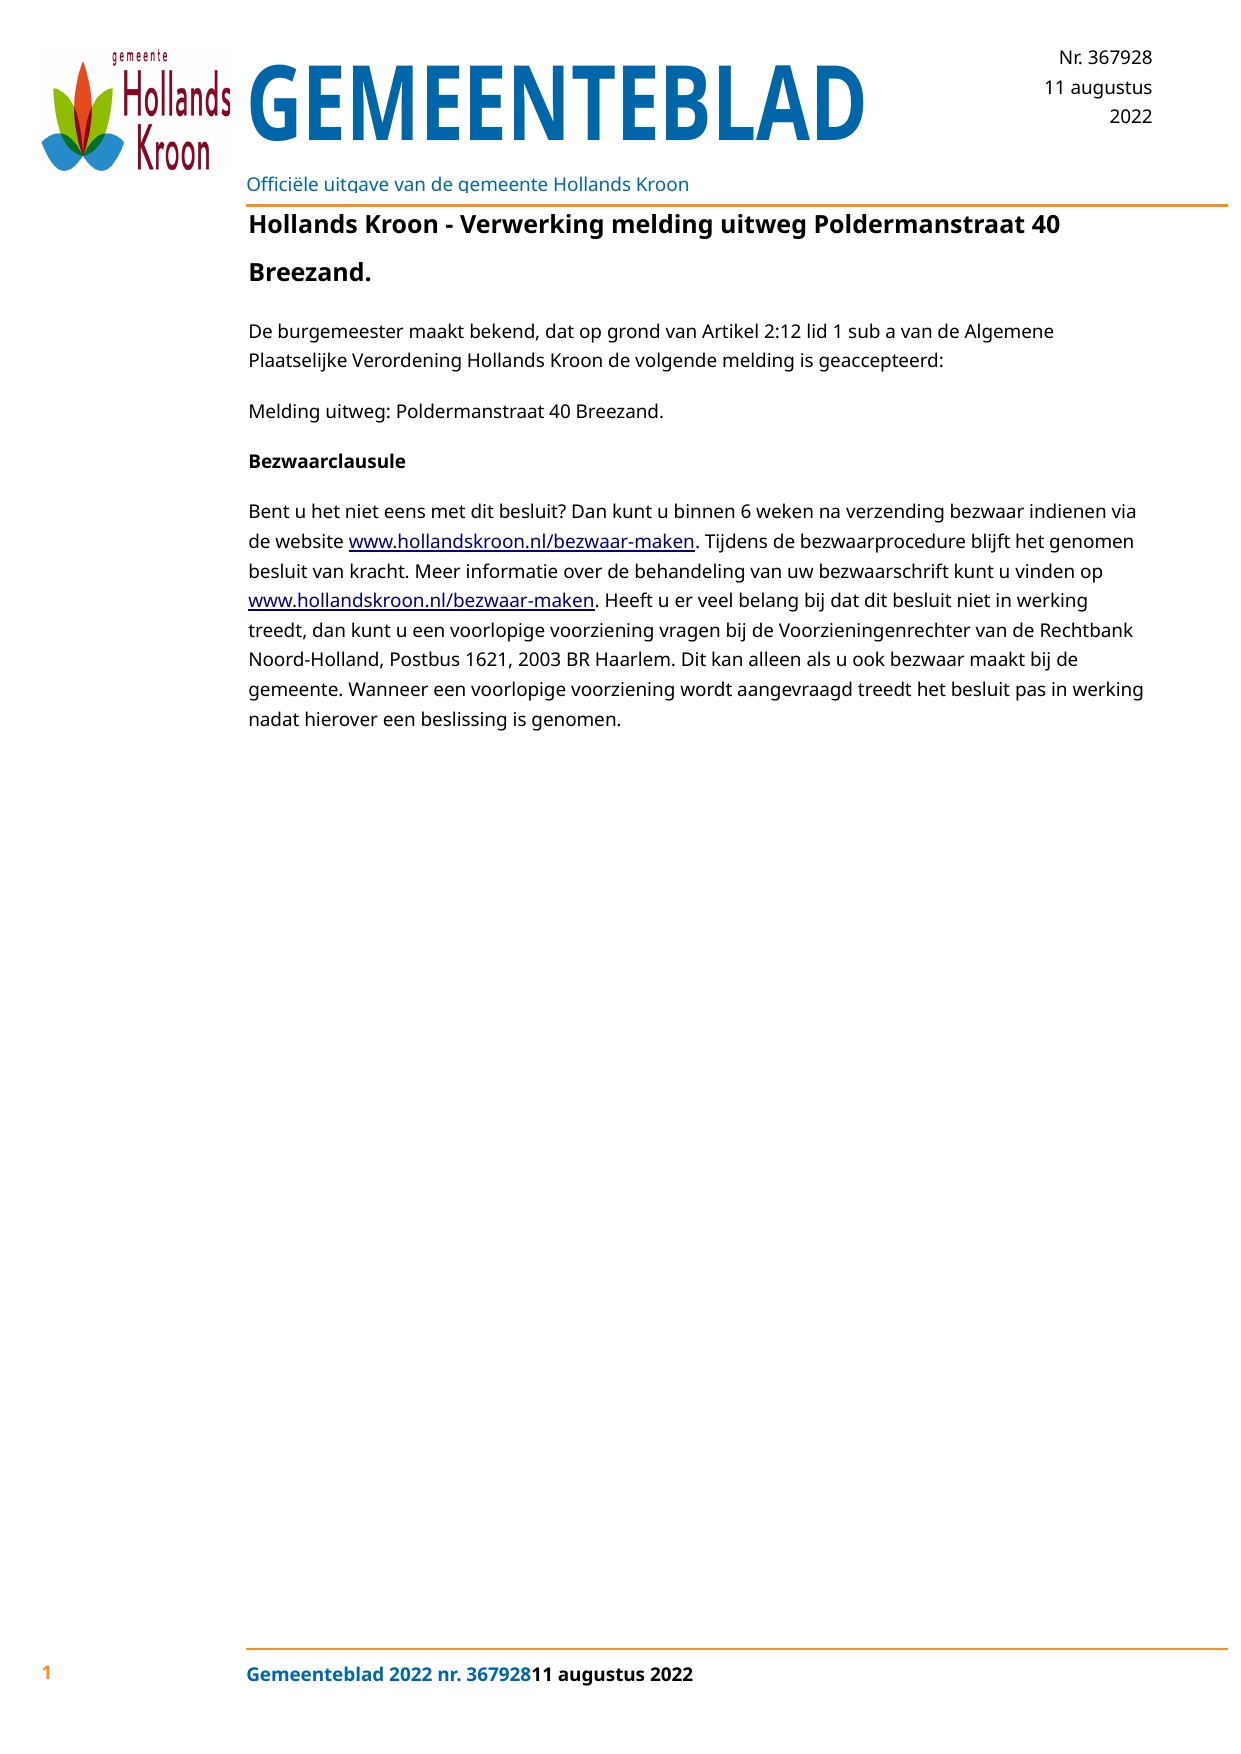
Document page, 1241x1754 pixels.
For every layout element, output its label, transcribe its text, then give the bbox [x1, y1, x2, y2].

text Melding uitweg: Poldermanstraat 40 Breezand. [248, 398, 1152, 424]
text Bent u het niet eens met dit besluit? Dan kunt u binnen 6 weken na verzending bezwaar indienen via de website www.hollandskroon.nl/bezwaar-maken. Tijdens de bezwaarprocedure blijft het genomen besluit van kracht. Meer informatie over de behandeling van uw bezwaarschrift kunt u vinden op www.hollandskroon.nl/bezwaar-maken. Heeft u er veel belang bij dat dit besluit niet in werking treedt, dan kunt u een voorlopige voorziening vragen bij de Voorzieningenrechter van de Rechtbank Noord-Holland, Postbus 1621, 2003 BR Haarlem. Dit kan alleen als u ook bezwaar maakt bij de gemeente. Wanneer een voorlopige voorziening wordt aangevraagd treedt het besluit pas in werking nadat hierover een beslissing is genomen. [248, 499, 1152, 732]
picture [41, 47, 231, 172]
text Bezwaarclausule [248, 448, 1152, 474]
text De burgemeester maakt bekend, dat op grond van Artikel 2:12 lid 1 sub a van de Algemene Plaatselijke Verordening Hollands Kroon de volgende melding is geaccepteerd: [248, 318, 1152, 373]
text Hollands Kroon - Verwerking melding uitweg Poldermanstraat 40 Breezand. [248, 207, 1152, 288]
